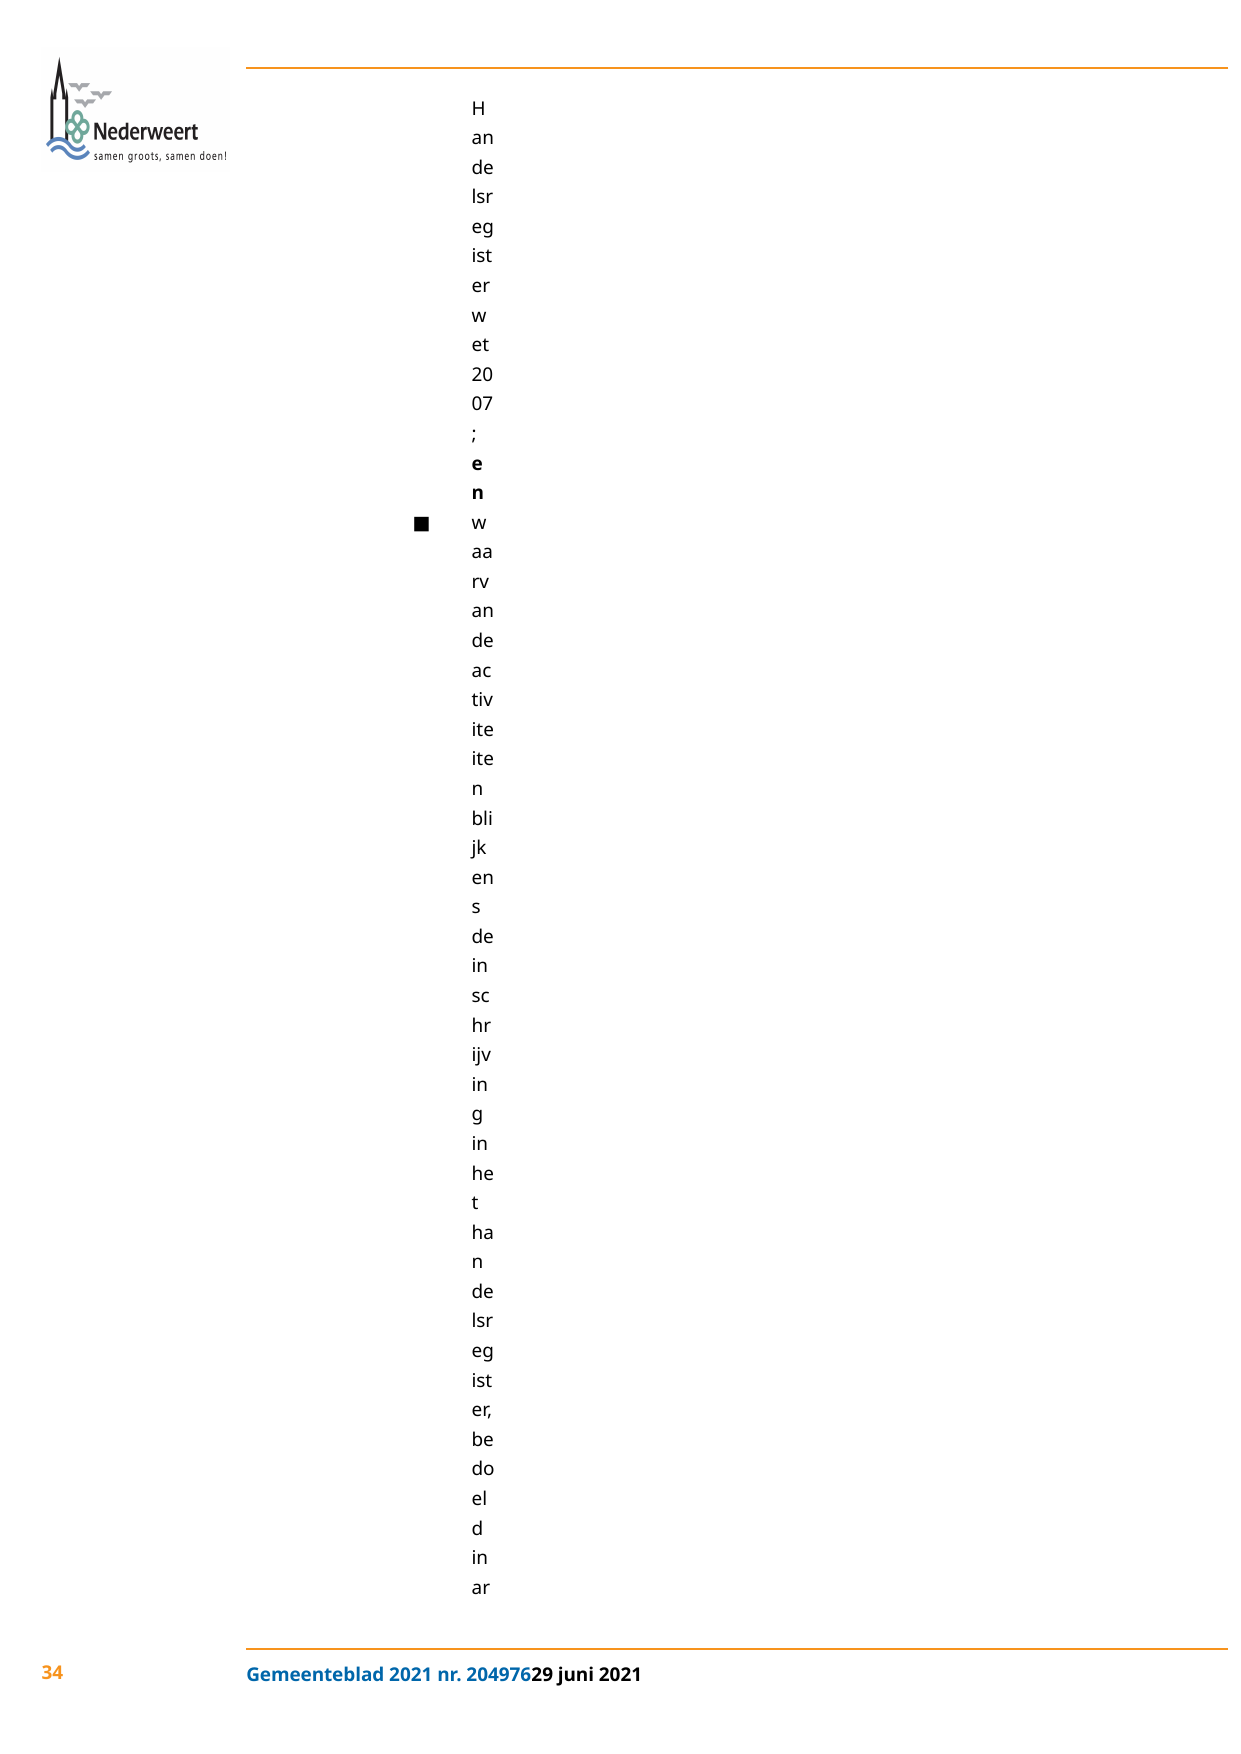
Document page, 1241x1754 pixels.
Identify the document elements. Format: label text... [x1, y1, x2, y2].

table_cell [741, 95, 823, 1600]
table_cell [987, 95, 1069, 1600]
table_cell [330, 95, 412, 1600]
table_cell [659, 95, 741, 1600]
picture [41, 47, 231, 172]
table_cell [577, 95, 659, 1600]
table_cell [823, 95, 905, 1600]
table_cell [494, 95, 577, 1600]
table_cell [905, 95, 987, 1600]
table_cell [1069, 95, 1152, 1600]
table_cell [248, 95, 330, 1600]
table_cell Handelsregisterwet 2007; en waarvan de activiteiten blijkens de inschrijving in het handelsregister, bedoeld in ar [412, 95, 494, 1600]
